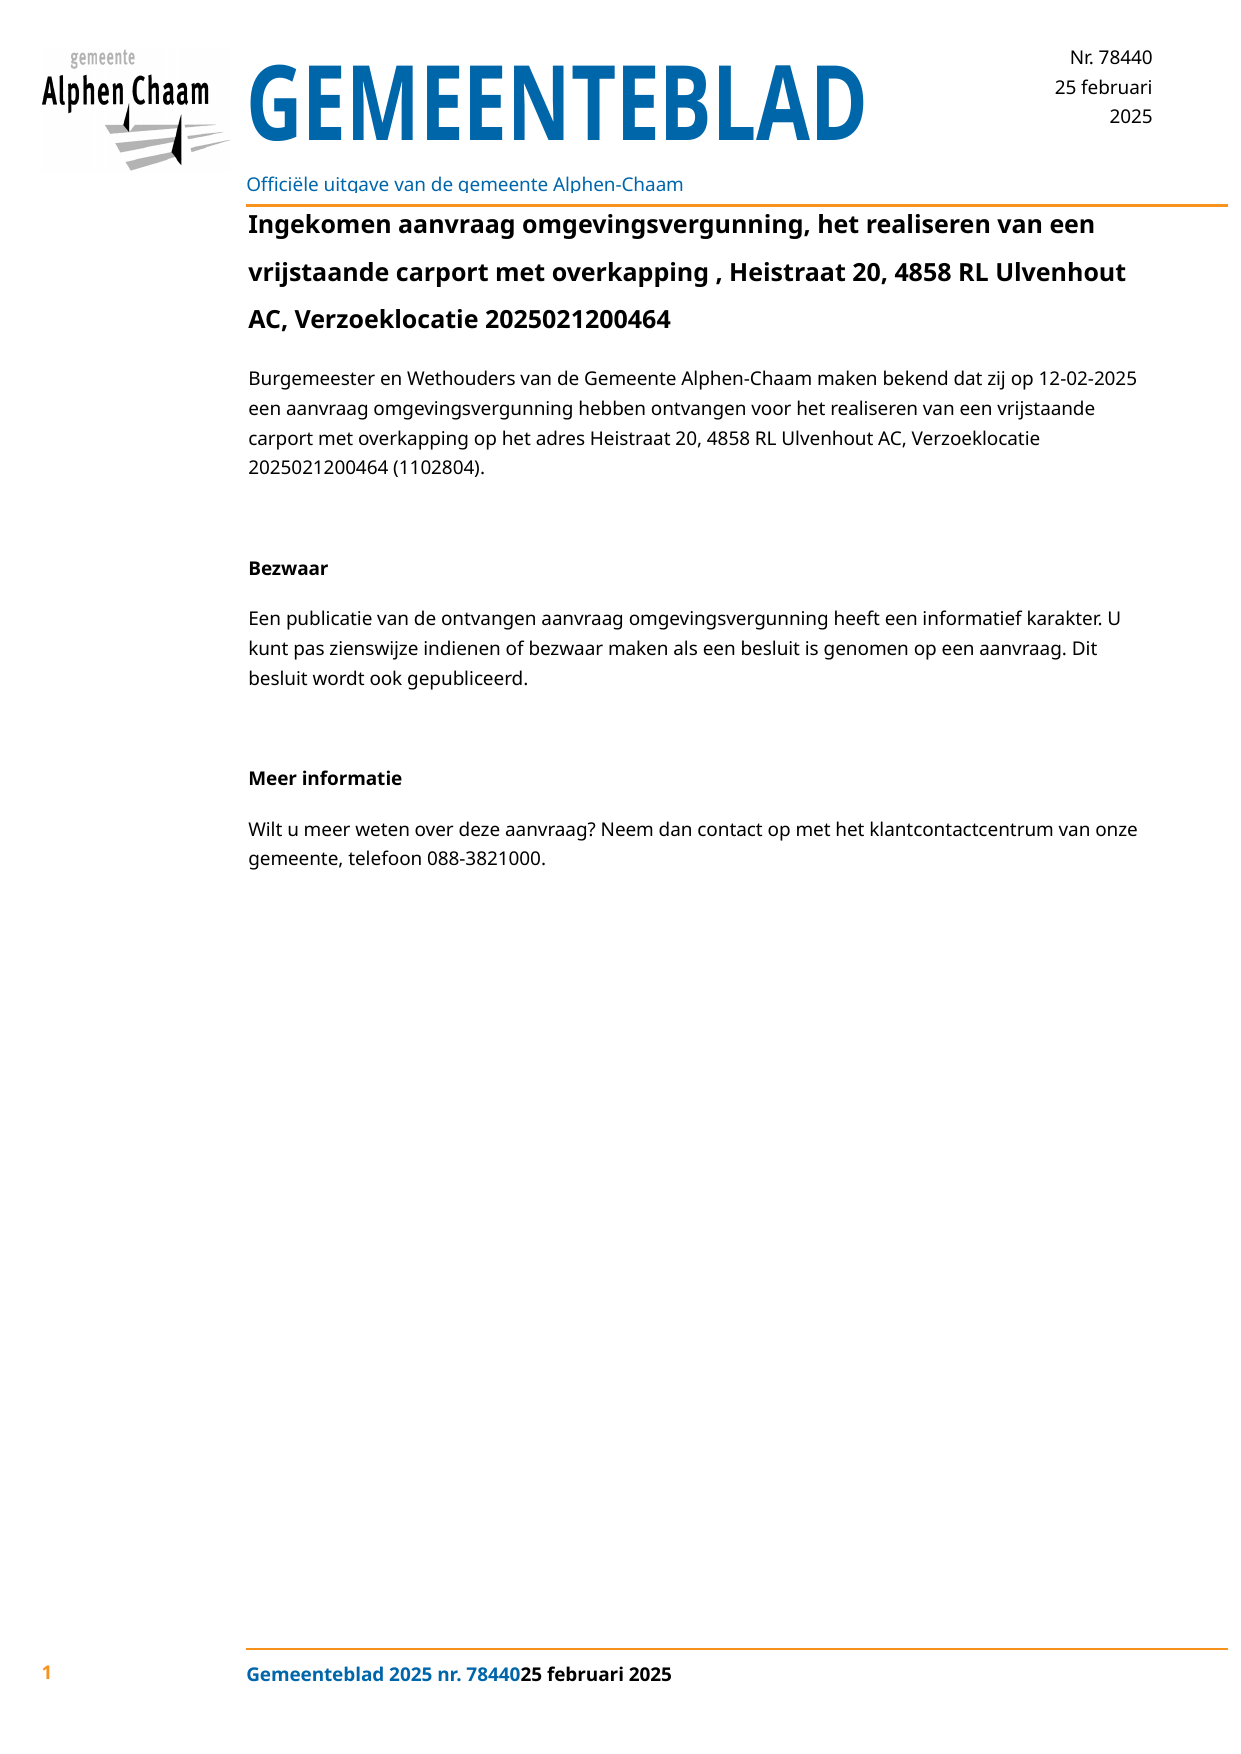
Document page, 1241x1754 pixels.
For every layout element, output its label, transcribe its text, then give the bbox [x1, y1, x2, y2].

text Een publicatie van de ontvangen aanvraag omgevingsvergunning heeft een informatief karakter. U kunt pas zienswijze indienen of bezwaar maken als een besluit is genomen op een aanvraag. Dit besluit wordt ook gepubliceerd. [248, 606, 1152, 690]
text Meer informatie [248, 766, 1152, 791]
text Burgemeester en Wethouders van de Gemeente Alphen-Chaam maken bekend dat zij op 12-02-2025 een aanvraag omgevingsvergunning hebben ontvangen voor het realiseren van een vrijstaande carport met overkapping op het adres Heistraat 20, 4858 RL Ulvenhout AC, Verzoeklocatie 2025021200464 (1102804). [248, 366, 1152, 480]
text Wilt u meer weten over deze aanvraag? Neem dan contact op met het klantcontactcentrum van onze gemeente, telefoon 088-3821000. [248, 816, 1152, 871]
picture [41, 47, 231, 172]
text Ingekomen aanvraag omgevingsvergunning, het realiseren van een vrijstaande carport met overkapping , Heistraat 20, 4858 RL Ulvenhout AC, Verzoeklocatie 2025021200464 [248, 207, 1152, 336]
text Bezwaar [248, 555, 1152, 581]
